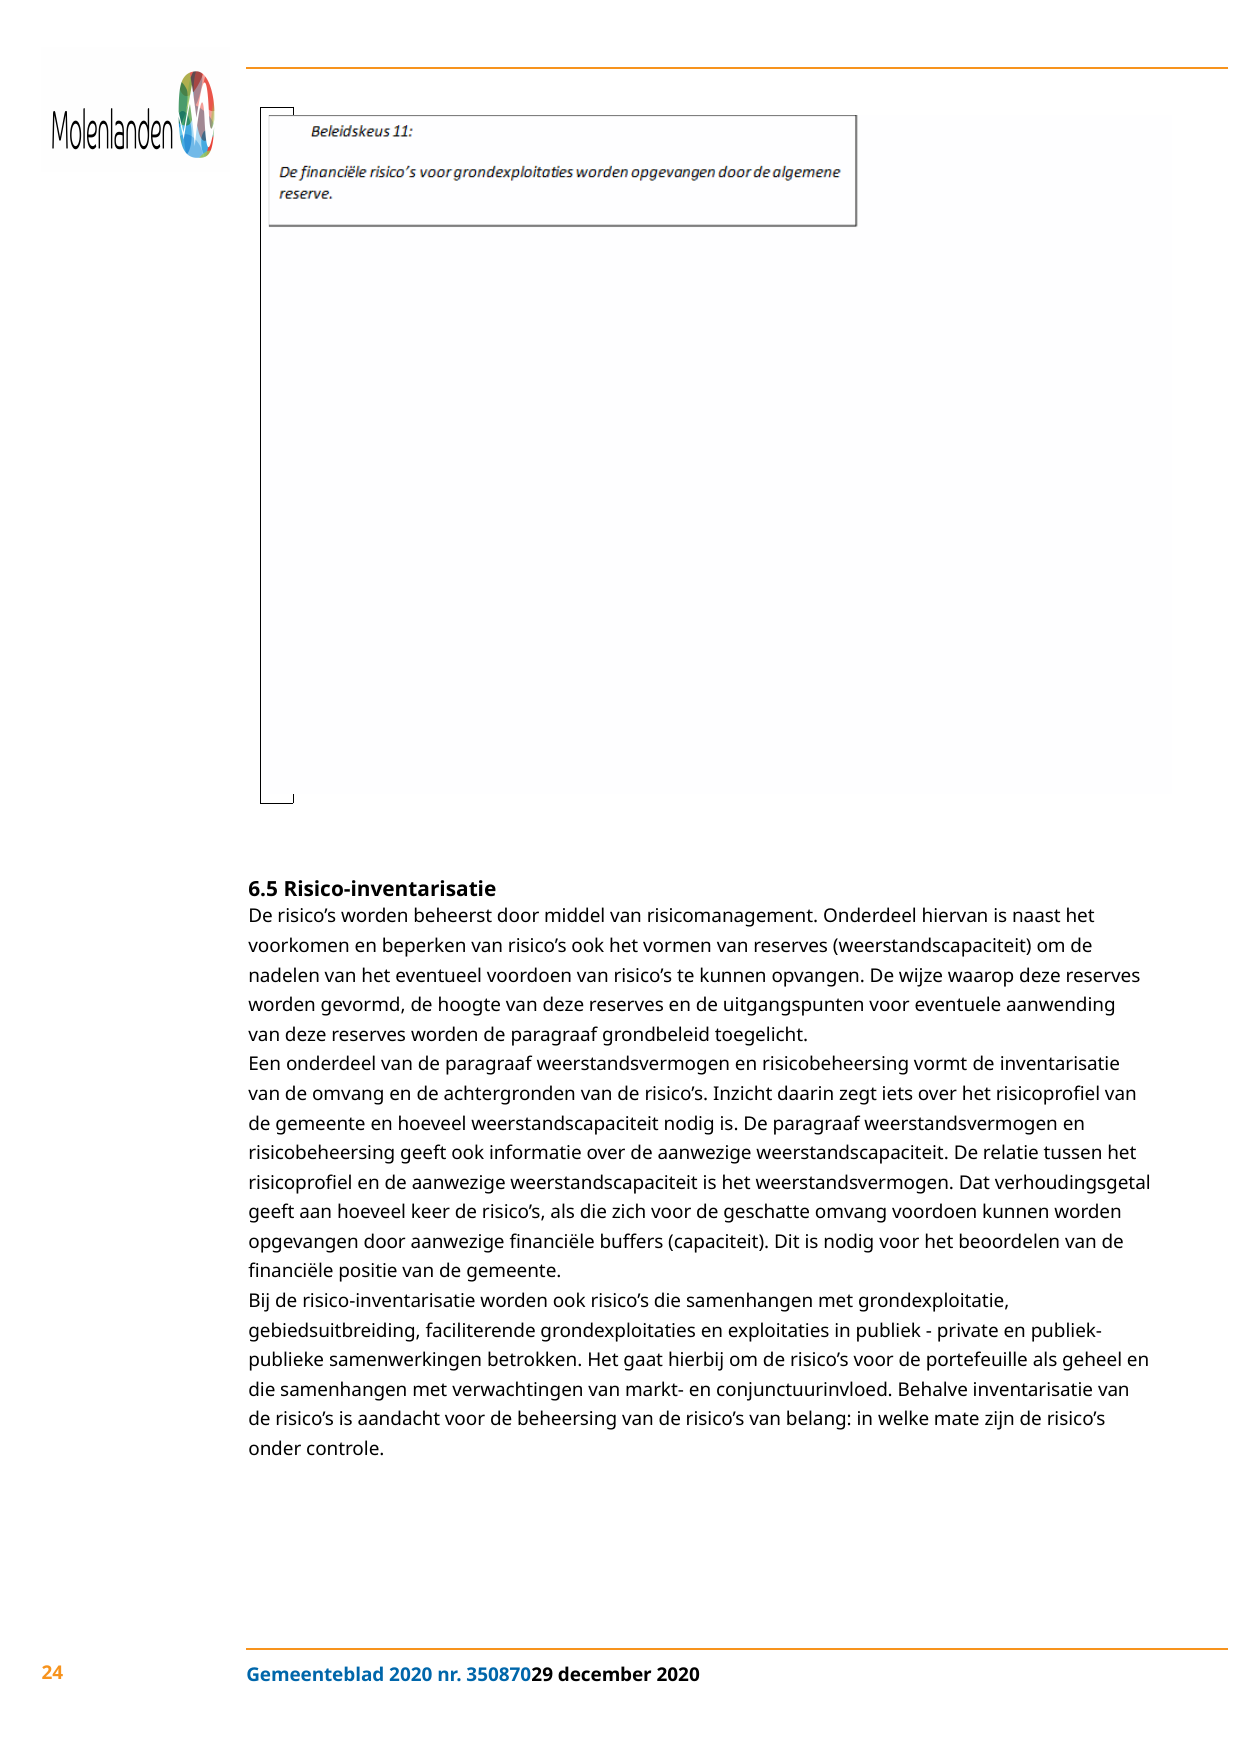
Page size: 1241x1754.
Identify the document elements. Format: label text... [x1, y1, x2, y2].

text Bij de risico-inventarisatie worden ook risico’s die samenhangen met grondexploitatie, gebiedsuitbreiding, faciliterende grondexploitaties en exploitaties in publiek - private en publiek-publieke samenwerkingen betrokken. Het gaat hierbij om de risico’s voor de portefeuille als geheel en die samenhangen met verwachtingen van markt- en conjunctuurinvloed. Behalve inventarisatie van de risico’s is aandacht voor de beheersing van de risico’s van belang: in welke mate zijn de risico’s onder controle. [248, 1287, 1152, 1461]
picture [41, 47, 231, 172]
text 6.5 Risico-inventarisatie [248, 874, 1152, 903]
picture [268, 115, 1173, 794]
text De risico’s worden beheerst door middel van risicomanagement. Onderdeel hiervan is naast het voorkomen en beperken van risico’s ook het vormen van reserves (weerstandscapaciteit) om de nadelen van het eventueel voordoen van risico’s te kunnen opvangen. De wijze waarop deze reserves worden gevormd, de hoogte van deze reserves en de uitgangspunten voor eventuele aanwending van deze reserves worden de paragraaf grondbeleid toegelicht. [248, 903, 1152, 1047]
text Een onderdeel van de paragraaf weerstandsvermogen en risicobeheersing vormt de inventarisatie van de omvang en de achtergronden van de risico’s. Inzicht daarin zegt iets over het risicoprofiel van de gemeente en hoeveel weerstandscapaciteit nodig is. De paragraaf weerstandsvermogen en risicobeheersing geeft ook informatie over de aanwezige weerstandscapaciteit. De relatie tussen het risicoprofiel en de aanwezige weerstandscapaciteit is het weerstandsvermogen. Dat verhoudingsgetal geeft aan hoeveel keer de risico’s, als die zich voor de geschatte omvang voordoen kunnen worden opgevangen door aanwezige financiële buffers (capaciteit). Dit is nodig voor het beoordelen van de financiële positie van de gemeente. [248, 1051, 1152, 1283]
